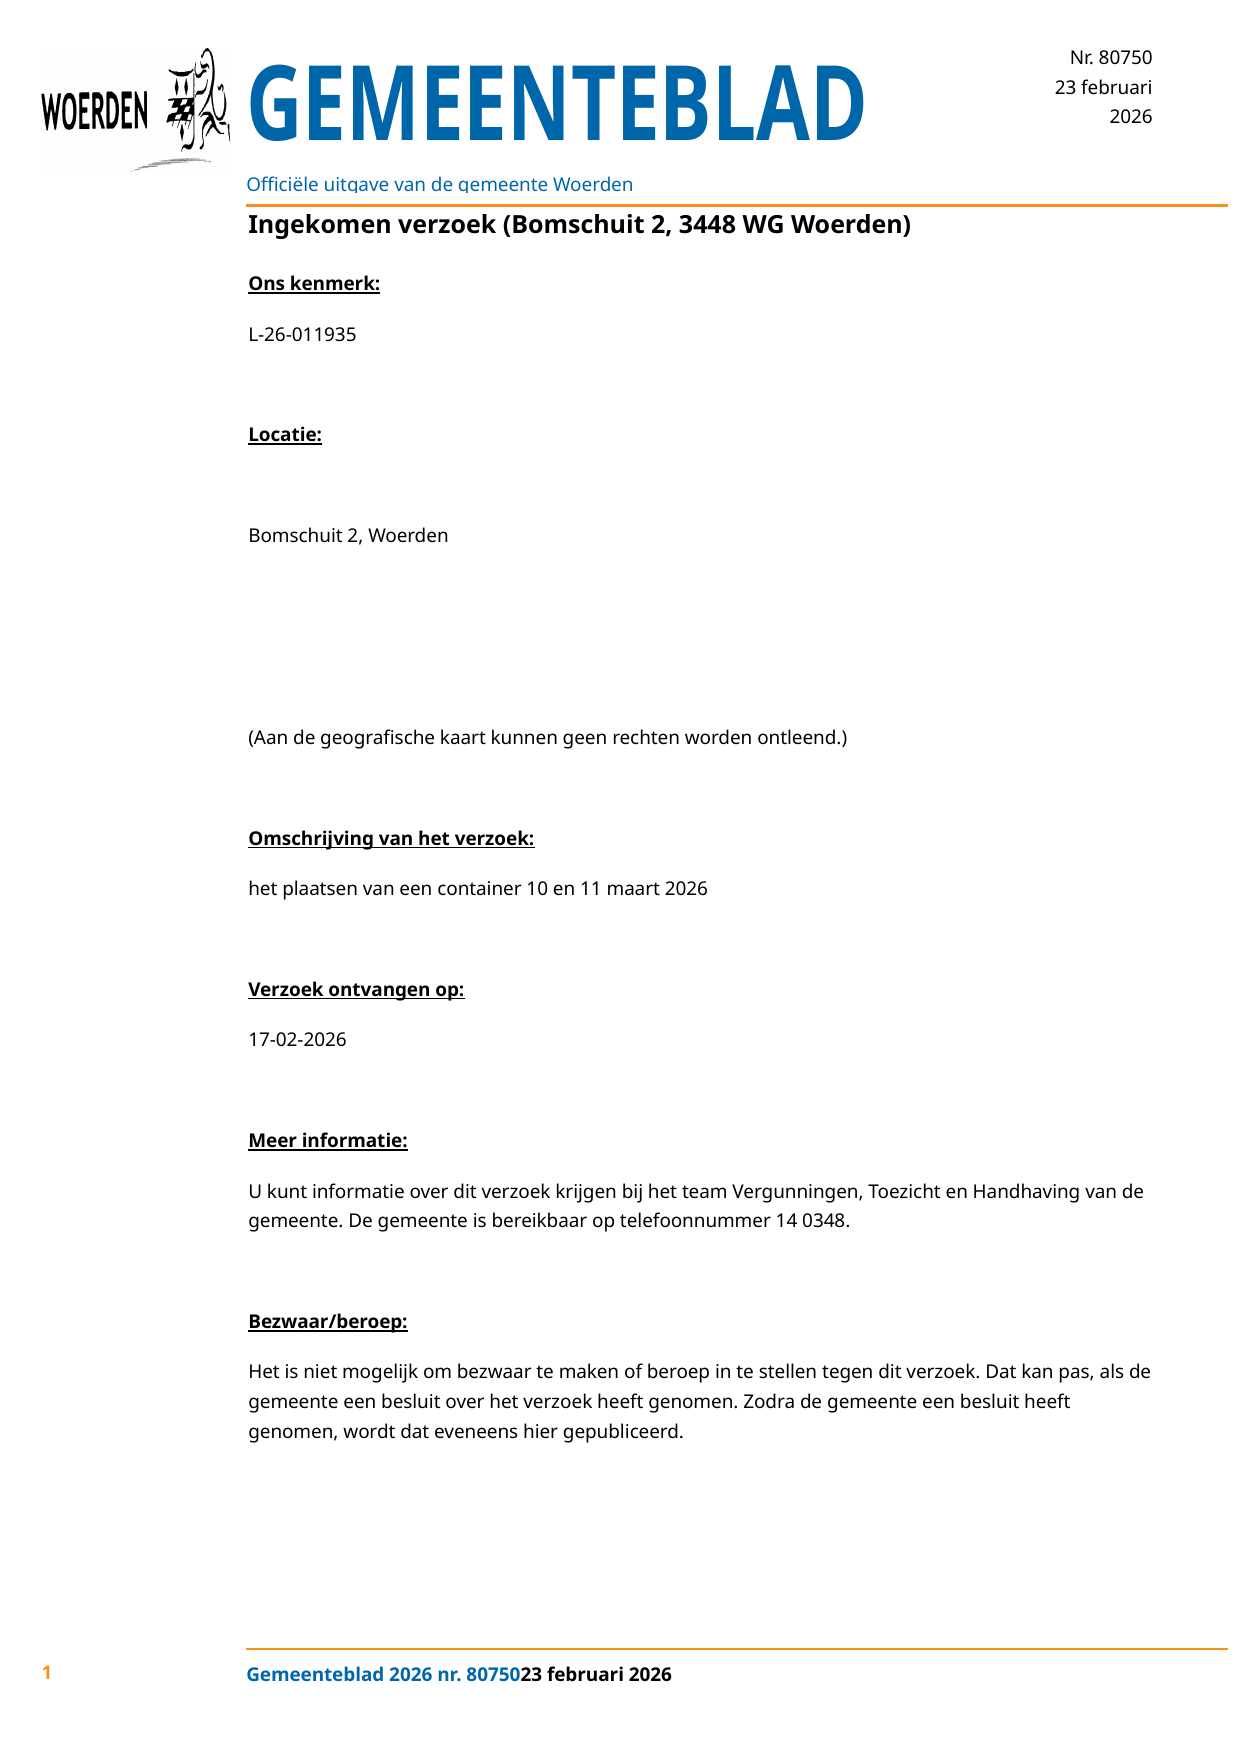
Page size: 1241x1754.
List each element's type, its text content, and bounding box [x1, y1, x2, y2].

text Locatie: [248, 422, 1152, 447]
text Meer informatie: [248, 1127, 1152, 1153]
text Ingekomen verzoek (Bomschuit 2, 3448 WG Woerden) [248, 207, 1152, 241]
text Ons kenmerk: [248, 270, 1152, 296]
text Het is niet mogelijk om bezwaar te maken of beroep in te stellen tegen dit verzoek. Dat kan pas, als de gemeente een besluit over het verzoek heeft genomen. Zodra de gemeente een besluit heeft genomen, wordt dat eveneens hier gepubliceerd. [248, 1359, 1152, 1443]
text het plaatsen van een container 10 en 11 maart 2026 [248, 875, 1152, 901]
text Bezwaar/beroep: [248, 1308, 1152, 1334]
text Bomschuit 2, Woerden [248, 522, 1152, 548]
text Verzoek ontvangen op: [248, 976, 1152, 1002]
text L-26-011935 [248, 321, 1152, 346]
text Omschrijving van het verzoek: [248, 825, 1152, 851]
picture [41, 47, 231, 172]
text 17-02-2026 [248, 1027, 1152, 1052]
text (Aan de geografische kaart kunnen geen rechten worden ontleend.) [248, 724, 1152, 750]
text U kunt informatie over dit verzoek krijgen bij het team Vergunningen, Toezicht en Handhaving van de gemeente. De gemeente is bereikbaar op telefoonnummer 14 0348. [248, 1178, 1152, 1233]
